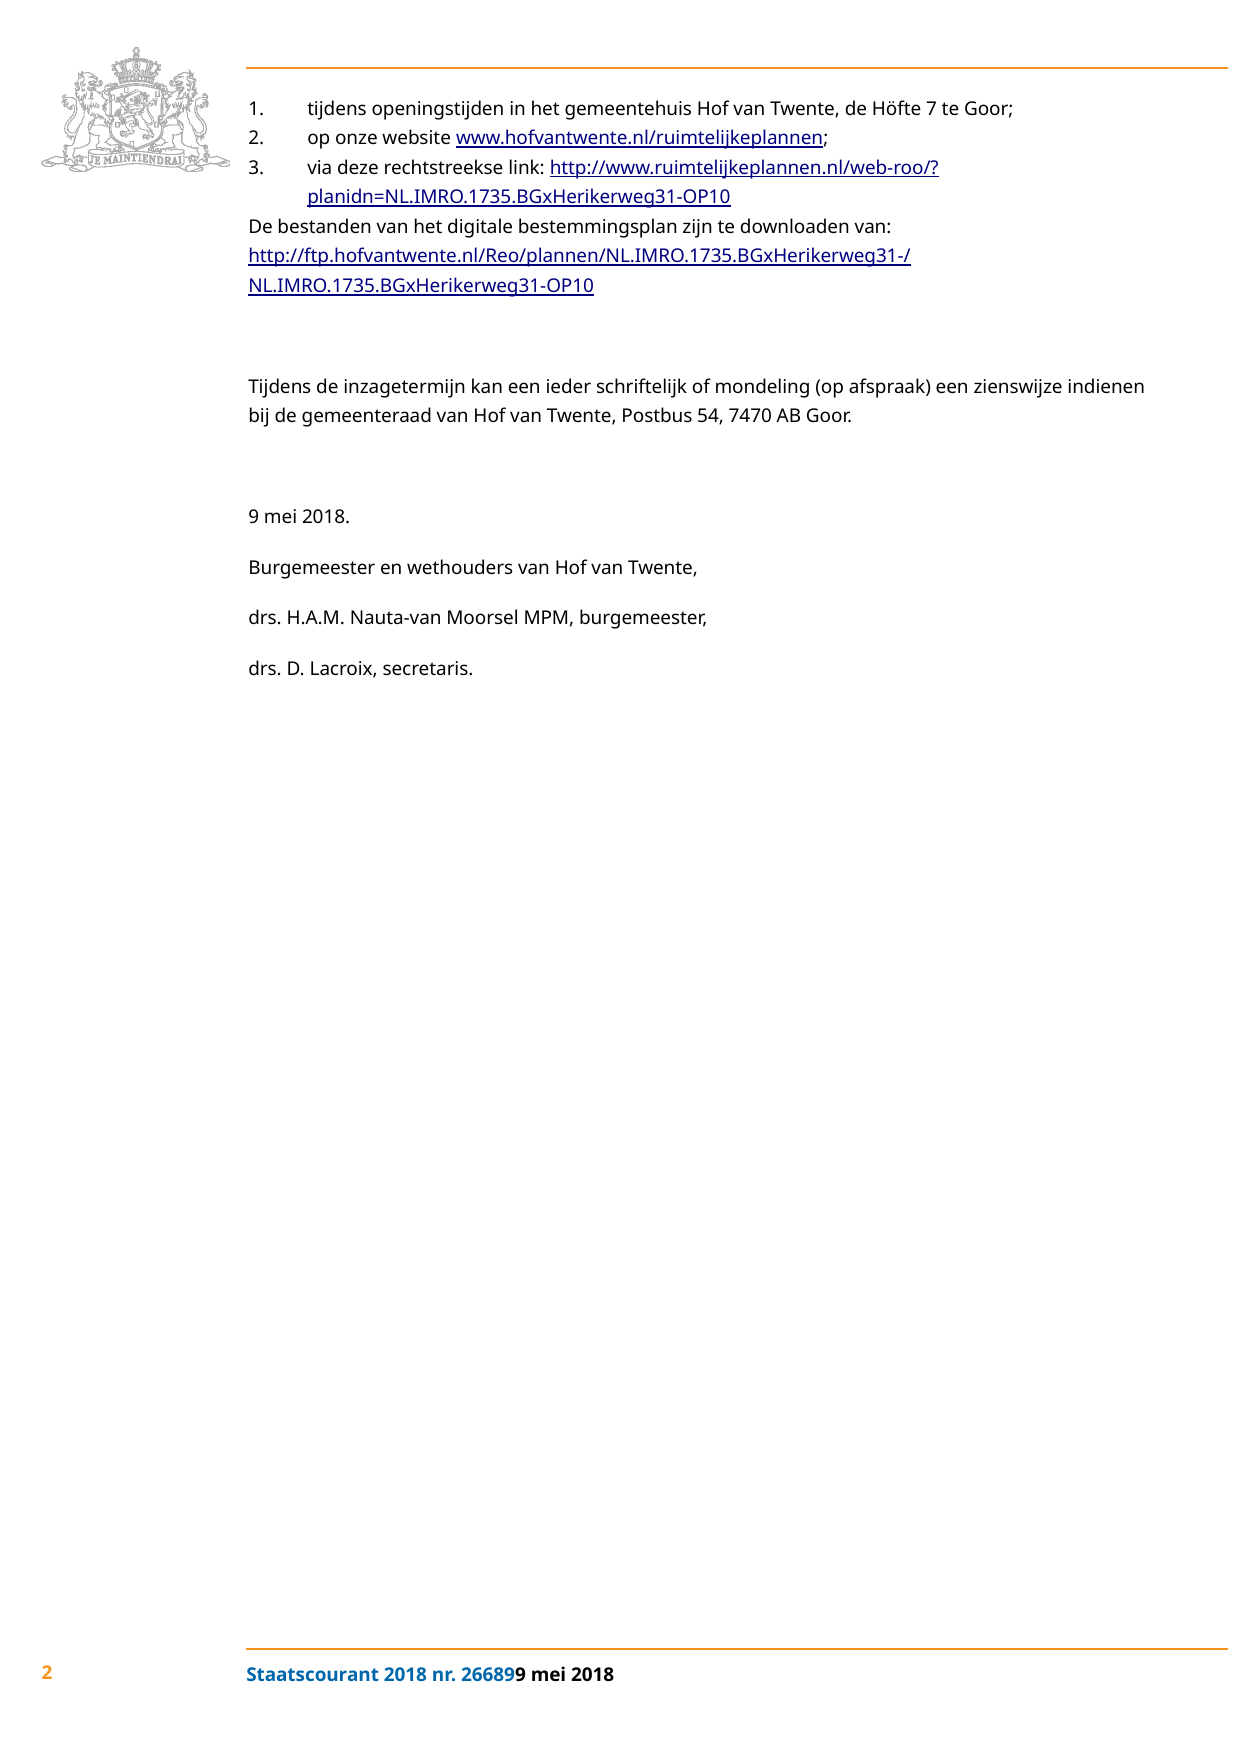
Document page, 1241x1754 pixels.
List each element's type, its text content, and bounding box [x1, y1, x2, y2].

text Burgemeester en wethouders van Hof van Twente, [248, 554, 1152, 580]
list op onze website www.hofvantwente.nl/ruimtelijkeplannen; [248, 124, 1152, 150]
text drs. H.A.M. Nauta-van Moorsel MPM, burgemeester, [248, 604, 1152, 630]
picture [41, 47, 231, 172]
text 9 mei 2018. [248, 503, 1152, 529]
text drs. D. Lacroix, secretaris. [248, 655, 1152, 681]
text Tijdens de inzagetermijn kan een ieder schriftelijk of mondeling (op afspraak) een zienswijze indienen bij de gemeenteraad van Hof van Twente, Postbus 54, 7470 AB Goor. [248, 373, 1152, 428]
list via deze rechtstreekse link: http://www.ruimtelijkeplannen.nl/web-roo/?planidn=NL.IMRO.1735.BGxHerikerweg31-OP10 [248, 154, 1152, 209]
list tijdens openingstijden in het gemeentehuis Hof van Twente, de Höfte 7 te Goor; [248, 95, 1152, 121]
text De bestanden van het digitale bestemmingsplan zijn te downloaden van: http://ftp.hofvantwente.nl/Reo/plannen/NL.IMRO.1735.BGxHerikerweg31-/NL.IMRO.1735.BGxHerikerweg31-OP10 [248, 213, 1152, 298]
